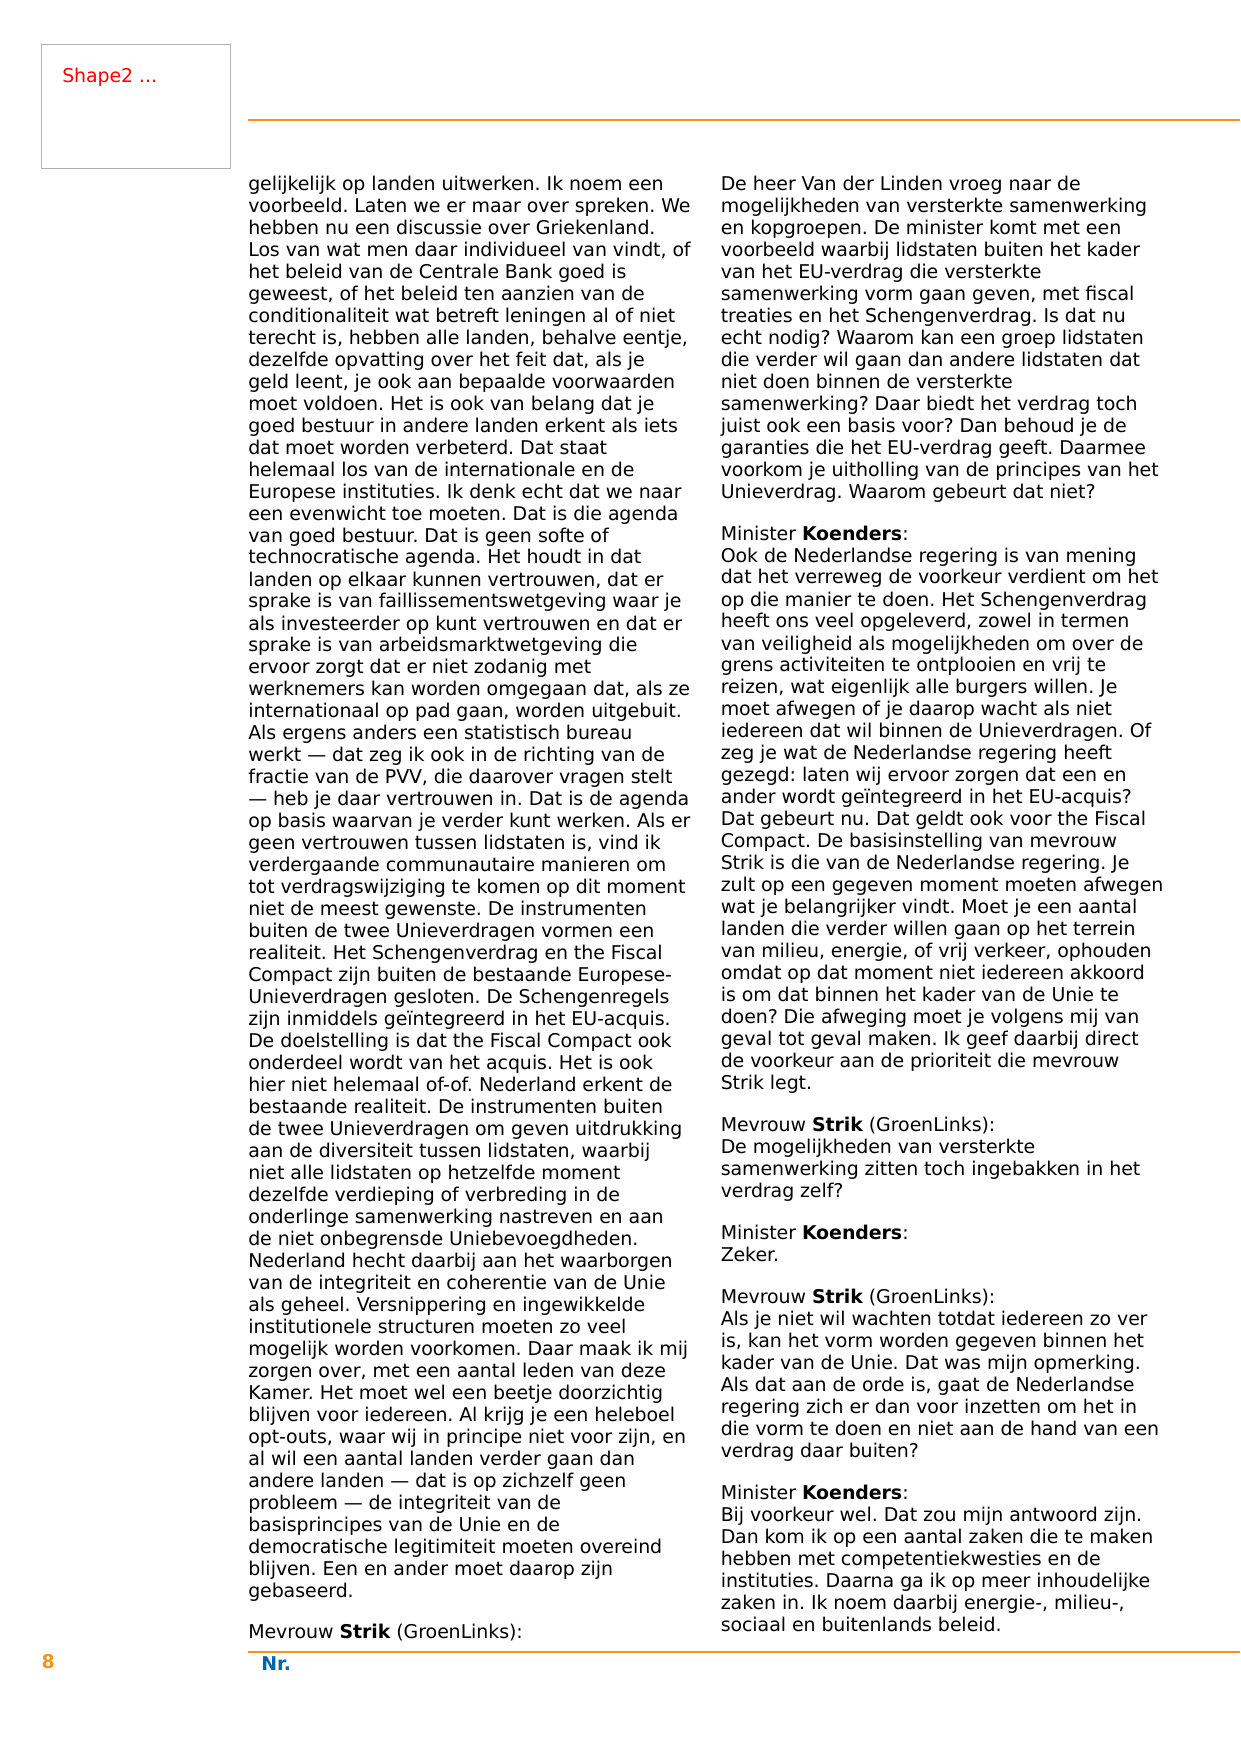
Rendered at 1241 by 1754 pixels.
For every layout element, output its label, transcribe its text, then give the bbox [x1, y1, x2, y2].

text Dan kom ik op een aantal zaken die te maken hebben met competentiekwesties en de instituties. Daarna ga ik op meer inhoudelijke zaken in. Ik noem daarbij energie-, milieu-, sociaal en buitenlands beleid. [721, 1526, 1163, 1636]
text Mevrouw Strik (GroenLinks): [248, 1621, 691, 1643]
text Ook de Nederlandse regering is van mening dat het verreweg de voorkeur verdient om het op die manier te doen. Het Schengenverdrag heeft ons veel opgeleverd, zowel in termen van veiligheid als mogelijkheden om over de grens activiteiten te ontplooien en vrij te reizen, wat eigenlijk alle burgers willen. Je moet afwegen of je daarop wacht als niet iedereen dat wil binnen de Unieverdragen. Of zeg je wat de Nederlandse regering heeft gezegd: laten wij ervoor zorgen dat een en ander wordt geïntegreerd in het EU-acquis? Dat gebeurt nu. Dat geldt ook voor the Fiscal Compact. De basisinstelling van mevrouw Strik is die van de Nederlandse regering. Je zult op een gegeven moment moeten afwegen wat je belangrijker vindt. Moet je een aantal landen die verder willen gaan op het terrein van milieu, energie, of vrij verkeer, ophouden omdat op dat moment niet iedereen akkoord is om dat binnen het kader van de Unie te doen? Die afweging moet je volgens mij van geval tot geval maken. Ik geef daarbij direct de voorkeur aan de prioriteit die mevrouw Strik legt. [721, 544, 1163, 1094]
text gelijkelijk op landen uitwerken. Ik noem een voorbeeld. Laten we er maar over spreken. We hebben nu een discussie over Griekenland. Los van wat men daar individueel van vindt, of het beleid van de Centrale Bank goed is geweest, of het beleid ten aanzien van de conditionaliteit wat betreft leningen al of niet terecht is, hebben alle landen, behalve eentje, dezelfde opvatting over het feit dat, als je geld leent, je ook aan bepaalde voorwaarden moet voldoen. Het is ook van belang dat je goed bestuur in andere landen erkent als iets dat moet worden verbeterd. Dat staat helemaal los van de internationale en de Europese instituties. Ik denk echt dat we naar een evenwicht toe moeten. Dat is die agenda van goed bestuur. Dat is geen softe of technocratische agenda. Het houdt in dat landen op elkaar kunnen vertrouwen, dat er sprake is van faillissementswetgeving waar je als investeerder op kunt vertrouwen en dat er sprake is van arbeidsmarktwetgeving die ervoor zorgt dat er niet zodanig met werknemers kan worden omgegaan dat, als ze internationaal op pad gaan, worden uitgebuit. Als ergens anders een statistisch bureau werkt — dat zeg ik ook in de richting van de fractie van de PVV, die daarover vragen stelt — heb je daar vertrouwen in. Dat is de agenda op basis waarvan je verder kunt werken. Als er geen vertrouwen tussen lidstaten is, vind ik verdergaande communautaire manieren om tot verdragswijziging te komen op dit moment niet de meest gewenste. De instrumenten buiten de twee Unieverdragen vormen een realiteit. Het Schengenverdrag en the Fiscal Compact zijn buiten de bestaande Europese-Unieverdragen gesloten. De Schengenregels zijn inmiddels geïntegreerd in het EU-acquis. De doelstelling is dat the Fiscal Compact ook onderdeel wordt van het acquis. Het is ook hier niet helemaal of-of. Nederland erkent de bestaande realiteit. De instrumenten buiten de twee Unieverdragen om geven uitdrukking aan de diversiteit tussen lidstaten, waarbij niet alle lidstaten op hetzelfde moment dezelfde verdieping of verbreding in de onderlinge samenwerking nastreven en aan de niet onbegrensde Uniebevoegdheden. Nederland hecht daarbij aan het waarborgen van de integriteit en coherentie van de Unie als geheel. Versnippering en ingewikkelde institutionele structuren moeten zo veel mogelijk worden voorkomen. Daar maak ik mij zorgen over, met een aantal leden van deze Kamer. Het moet wel een beetje doorzichtig blijven voor iedereen. Al krijg je een heleboel opt-outs, waar wij in principe niet voor zijn, en al wil een aantal landen verder gaan dan andere landen — dat is op zichzelf geen probleem — de integriteit van de basisprincipes van de Unie en de democratische legitimiteit moeten overeind blijven. Een en ander moet daarop zijn gebaseerd. [248, 173, 691, 1601]
text Als je niet wil wachten totdat iedereen zo ver is, kan het vorm worden gegeven binnen het kader van de Unie. Dat was mijn opmerking. Als dat aan de orde is, gaat de Nederlandse regering zich er dan voor inzetten om het in die vorm te doen en niet aan de hand van een verdrag daar buiten? [721, 1308, 1163, 1462]
text Mevrouw Strik (GroenLinks): [721, 1286, 1163, 1308]
text Bij voorkeur wel. Dat zou mijn antwoord zijn. [721, 1504, 1163, 1526]
text Zeker. [721, 1244, 1163, 1266]
text Mevrouw Strik (GroenLinks): [721, 1114, 1163, 1136]
text Minister Koenders: [721, 1482, 1163, 1504]
text Minister Koenders: [721, 1222, 1163, 1244]
text De heer Van der Linden vroeg naar de mogelijkheden van versterkte samenwerking en kopgroepen. De minister komt met een voorbeeld waarbij lidstaten buiten het kader van het EU-verdrag die versterkte samenwerking vorm gaan geven, met fiscal treaties en het Schengenverdrag. Is dat nu echt nodig? Waarom kan een groep lidstaten die verder wil gaan dan andere lidstaten dat niet doen binnen de versterkte samenwerking? Daar biedt het verdrag toch juist ook een basis voor? Dan behoud je de garanties die het EU-verdrag geeft. Daarmee voorkom je uitholling van de principes van het Unieverdrag. Waarom gebeurt dat niet? [721, 173, 1163, 502]
text De mogelijkheden van versterkte samenwerking zitten toch ingebakken in het verdrag zelf? [721, 1136, 1163, 1202]
text Minister Koenders: [721, 522, 1163, 544]
